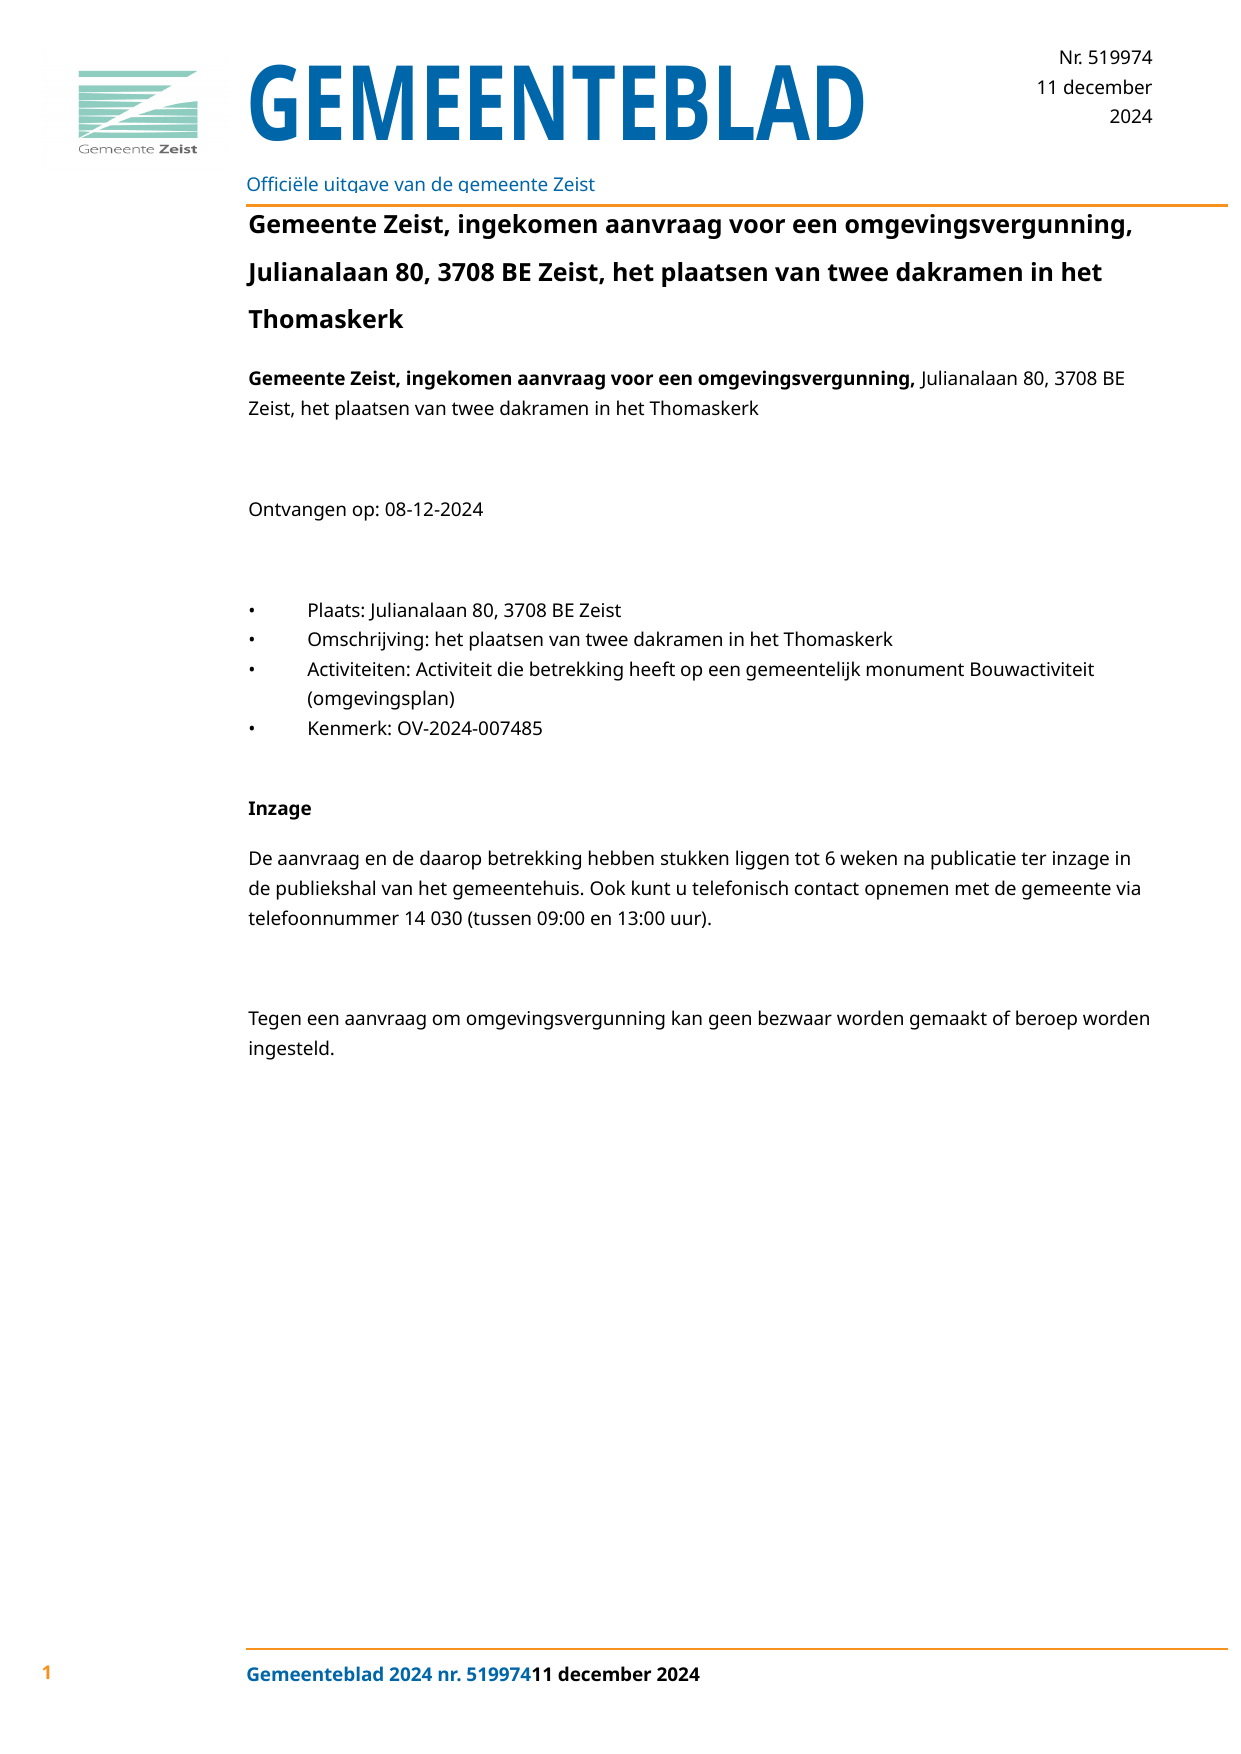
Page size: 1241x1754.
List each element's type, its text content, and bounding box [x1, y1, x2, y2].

text Tegen een aanvraag om omgevingsvergunning kan geen bezwaar worden gemaakt of beroep worden ingesteld. [248, 1006, 1152, 1061]
list Plaats: Julianalaan 80, 3708 BE Zeist [248, 597, 1152, 622]
text Ontvangen op: 08-12-2024 [248, 496, 1152, 522]
text De aanvraag en de daarop betrekking hebben stukken liggen tot 6 weken na publicatie ter inzage in de publiekshal van het gemeentehuis. Ook kunt u telefonisch contact opnemen met de gemeente via telefoonnummer 14 030 (tussen 09:00 en 13:00 uur). [248, 846, 1152, 930]
picture [41, 47, 231, 172]
list Kenmerk: OV-2024-007485 [248, 715, 1152, 741]
text Gemeente Zeist, ingekomen aanvraag voor een omgevingsvergunning, Julianalaan 80, 3708 BE Zeist, het plaatsen van twee dakramen in het Thomaskerk [248, 366, 1152, 421]
list Omschrijving: het plaatsen van twee dakramen in het Thomaskerk [248, 626, 1152, 652]
text Inzage [248, 795, 1152, 821]
text Gemeente Zeist, ingekomen aanvraag voor een omgevingsvergunning, Julianalaan 80, 3708 BE Zeist, het plaatsen van twee dakramen in het Thomaskerk [248, 207, 1152, 336]
list Activiteiten: Activiteit die betrekking heeft op een gemeentelijk monument Bouwactiviteit (omgevingsplan) [248, 656, 1152, 711]
